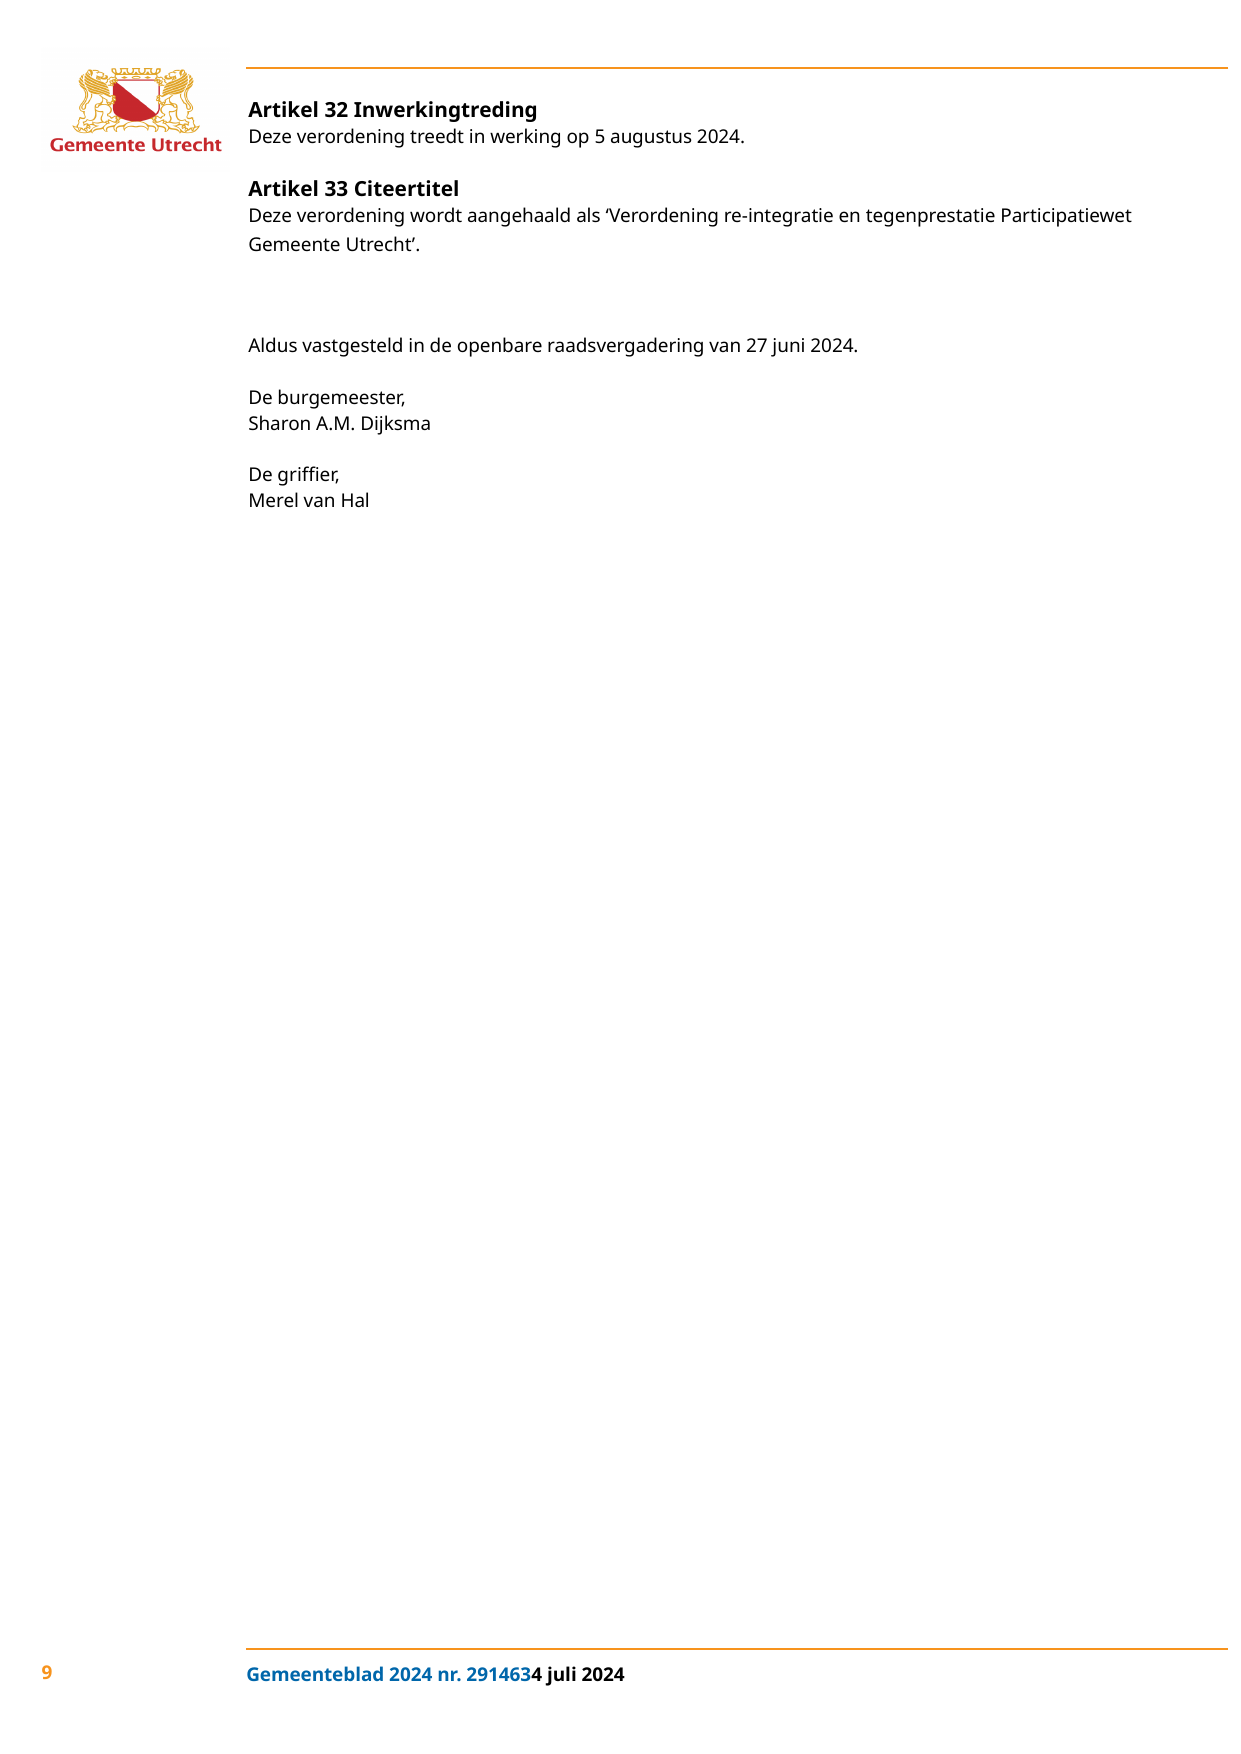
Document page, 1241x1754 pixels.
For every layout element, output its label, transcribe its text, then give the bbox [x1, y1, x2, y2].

text Aldus vastgesteld in de openbare raadsvergadering van 27 juni 2024. [248, 333, 1152, 358]
text Merel van Hal [248, 487, 1152, 513]
picture [41, 47, 231, 172]
text Artikel 33 Citeertitel [248, 174, 1152, 202]
text Deze verordening treedt in werking op 5 augustus 2024. [248, 123, 1152, 149]
text Deze verordening wordt aangehaald als ‘Verordening re-integratie en tegenprestatie Participatiewet Gemeente Utrecht’. [248, 202, 1152, 257]
text Artikel 32 Inwerkingtreding [248, 95, 1152, 123]
text De burgemeester, [248, 384, 1152, 410]
text Sharon A.M. Dijksma [248, 410, 1152, 436]
text De griffier, [248, 461, 1152, 487]
